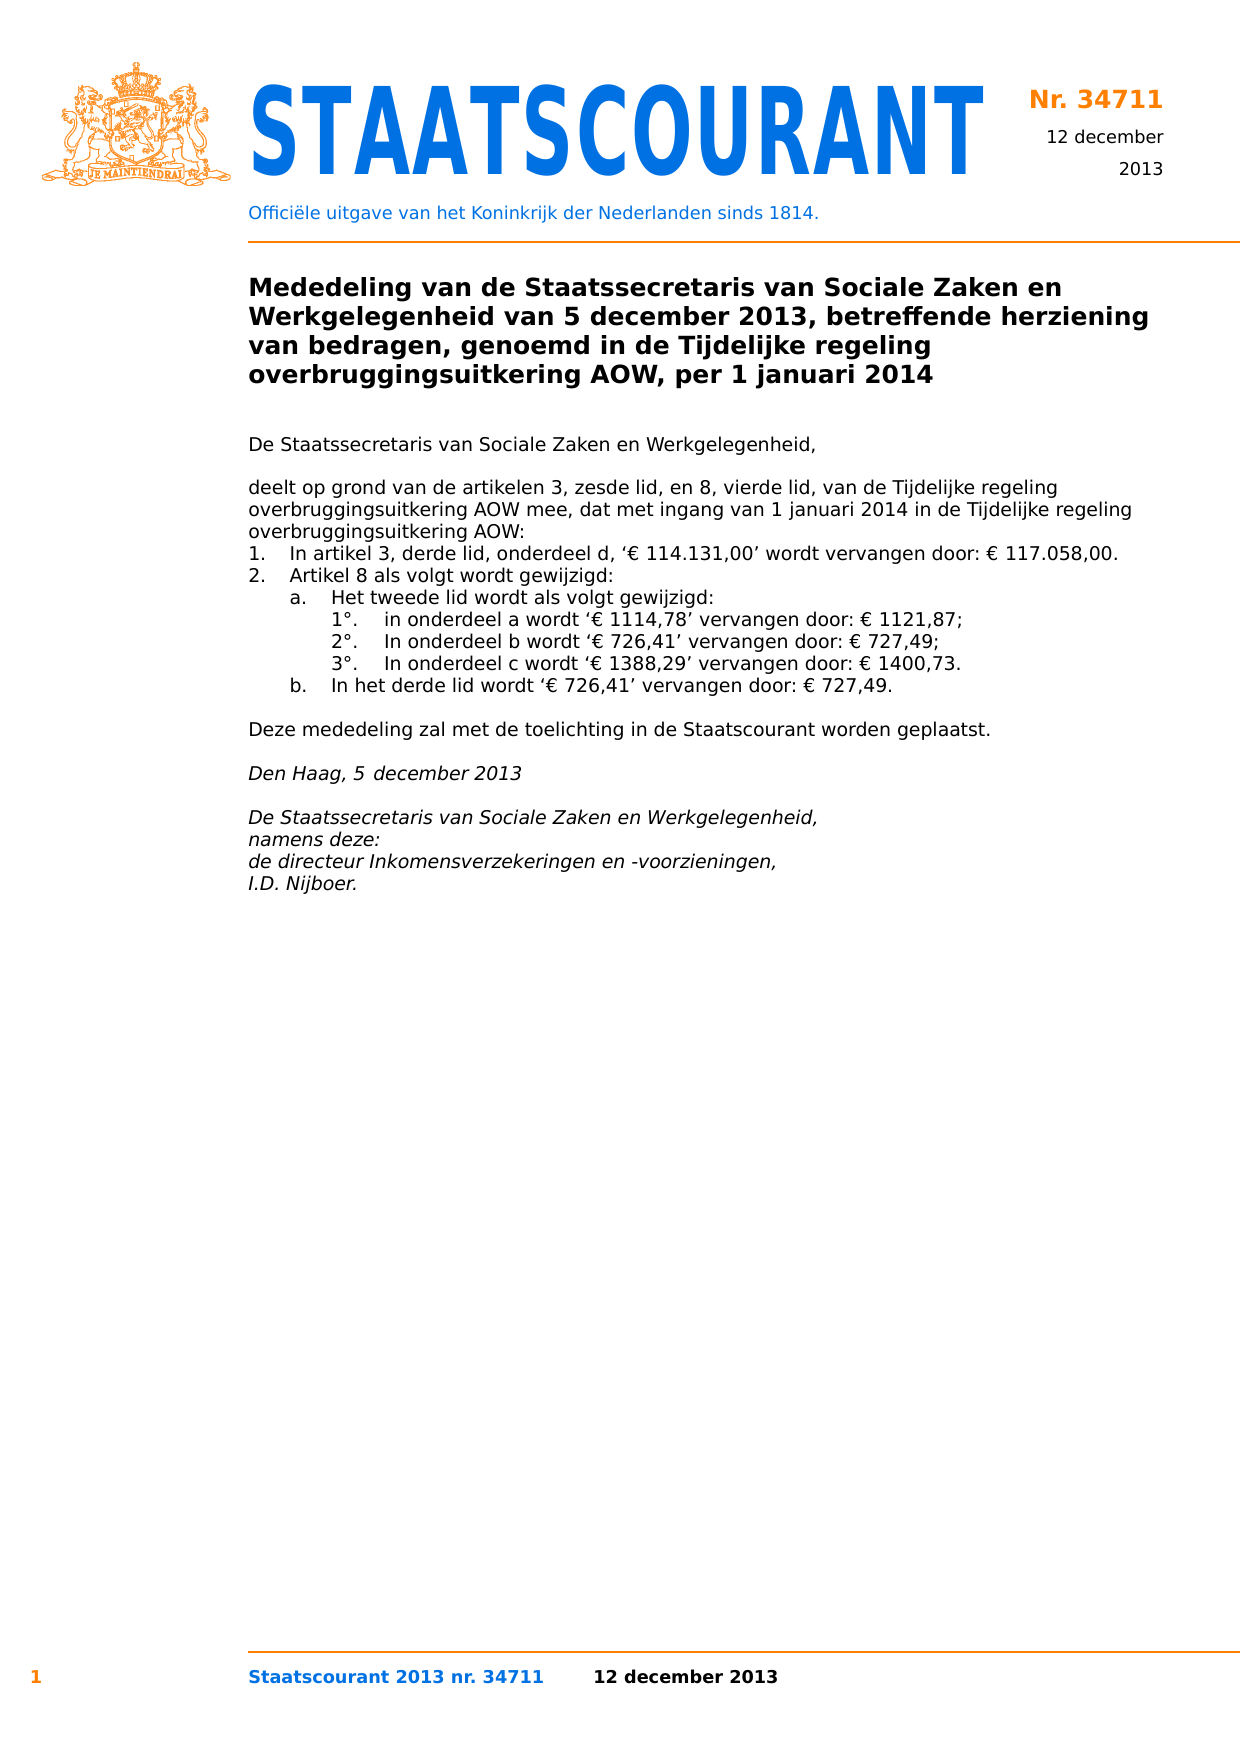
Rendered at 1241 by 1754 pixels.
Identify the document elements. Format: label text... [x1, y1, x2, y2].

table_header Nr. 34711 [998, 62, 1240, 121]
text 3°. In onderdeel c wordt ‘€ 1388,29’ vervangen door: € 1400,73. [331, 653, 1163, 675]
text 1. In artikel 3, derde lid, onderdeel d, ‘€ 114.131,00’ wordt vervangen door: € 117.058,00. [248, 543, 1163, 565]
text deelt op grond van de artikelen 3, zesde lid, en 8, vierde lid, van de Tijdelijke regeling overbruggingsuitkering AOW mee, dat met ingang van 1 januari 2014 in de Tijdelijke regeling overbruggingsuitkering AOW: [248, 477, 1163, 543]
text a. Het tweede lid wordt als volgt gewijzigd: [289, 587, 1163, 609]
table_header STAATSCOURANT [248, 62, 998, 203]
text Den Haag, 5 december 2013 [248, 763, 1163, 785]
text 2°. In onderdeel b wordt ‘€ 726,41’ vervangen door: € 727,49; [331, 631, 1163, 653]
text De Staatssecretaris van Sociale Zaken en Werkgelegenheid, [248, 433, 1163, 455]
table_cell 12 december [998, 121, 1240, 153]
table_cell Officiële uitgave van het Koninkrijk der Nederlanden sinds 1814. [248, 203, 1240, 241]
text b. In het derde lid wordt ‘€ 726,41’ vervangen door: € 727,49. [289, 675, 1163, 697]
subtitle Mededeling van de Staatssecretaris van Sociale Zaken en Werkgelegenheid van 5 december 2013, betreffende herziening van bedragen, genoemd in de Tijdelijke regeling overbruggingsuitkering AOW, per 1 januari 2014 [248, 273, 1163, 390]
text Deze mededeling zal met de toelichting in de Staatscourant worden geplaatst. [248, 719, 1163, 741]
text 1°. in onderdeel a wordt ‘€ 1114,78’ vervangen door: € 1121,87; [331, 609, 1163, 631]
table_cell 2013 [998, 153, 1240, 203]
picture [41, 62, 231, 186]
text 2. Artikel 8 als volgt wordt gewijzigd: [248, 565, 1163, 587]
text De Staatssecretaris van Sociale Zaken en Werkgelegenheid, namens deze: de directeur Inkomensverzekeringen en -voorzieningen, I.D. Nijboer. [248, 807, 1163, 894]
table_header [25, 62, 248, 241]
